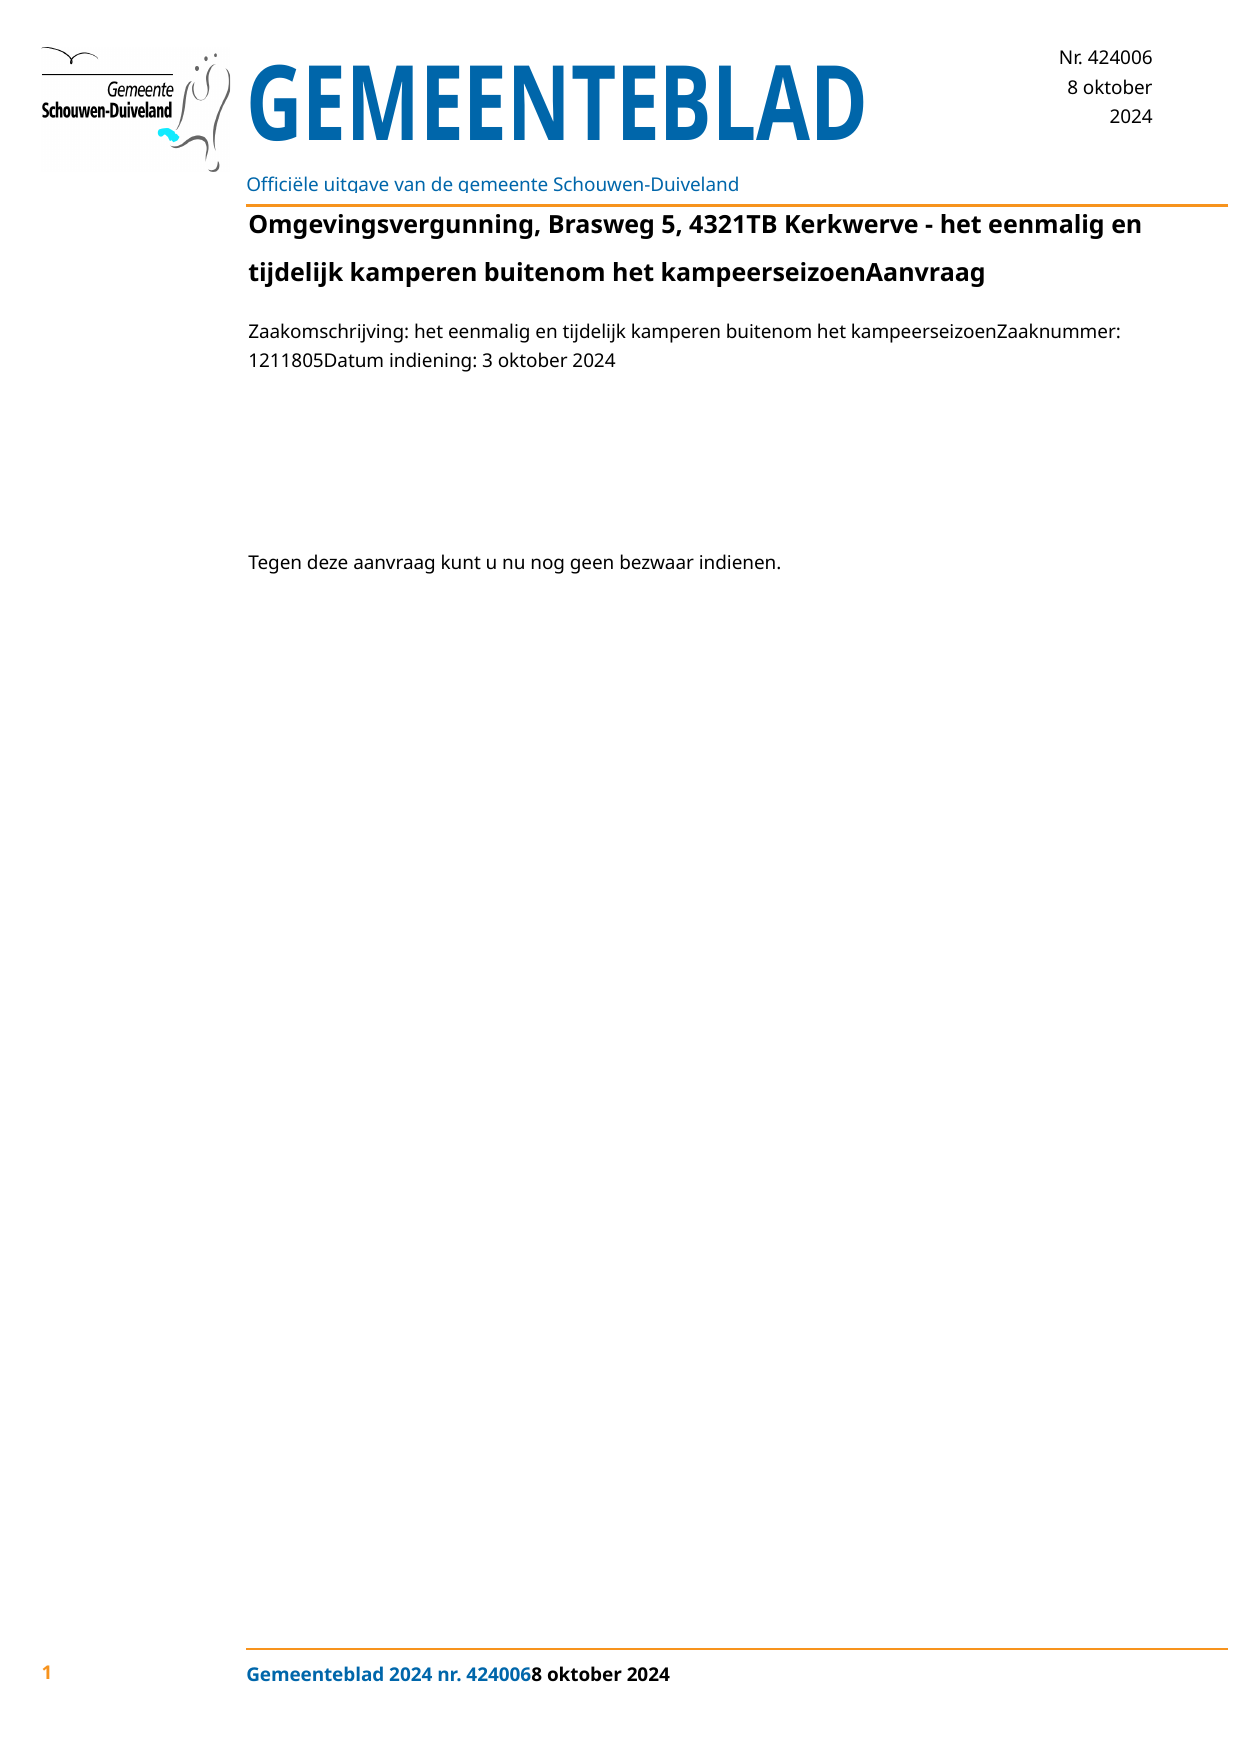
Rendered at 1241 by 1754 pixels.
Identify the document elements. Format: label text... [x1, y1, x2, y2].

text Zaakomschrijving: het eenmalig en tijdelijk kamperen buitenom het kampeerseizoenZaaknummer: 1211805Datum indiening: 3 oktober 2024 [248, 318, 1152, 373]
text Tegen deze aanvraag kunt u nu nog geen bezwaar indienen. [248, 549, 1152, 575]
picture [41, 47, 231, 172]
text Omgevingsvergunning, Brasweg 5, 4321TB Kerkwerve - het eenmalig en tijdelijk kamperen buitenom het kampeerseizoenAanvraag [248, 207, 1152, 288]
